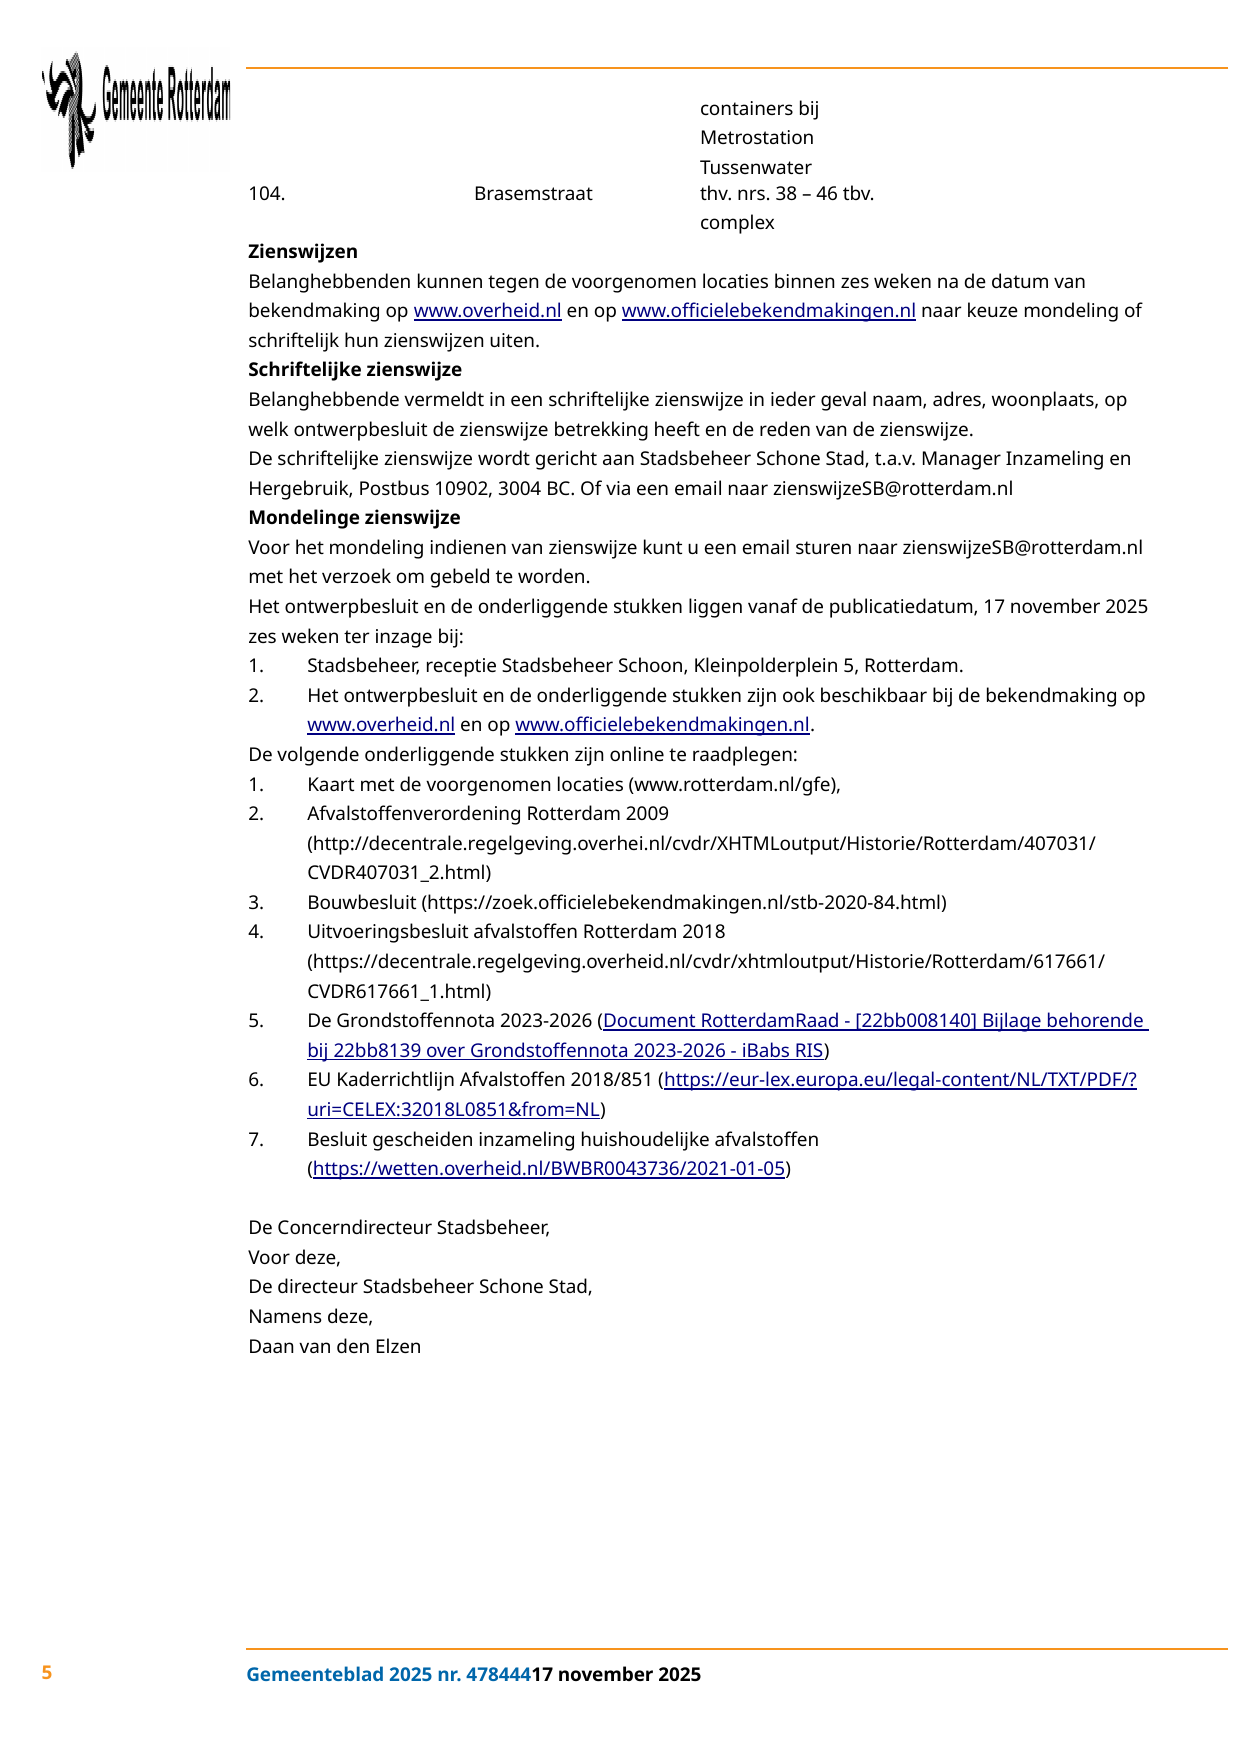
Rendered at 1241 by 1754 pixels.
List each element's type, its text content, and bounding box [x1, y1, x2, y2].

table_cell [926, 95, 1152, 180]
list De Grondstoffennota 2023-2026 (Document RotterdamRaad - [22bb008140] Bijlage behorende bij 22bb8139 over Grondstoffennota 2023-2026 - iBabs RIS) [248, 1007, 1152, 1063]
list EU Kaderrichtlijn Afvalstoffen 2018/851 (https://eur-lex.europa.eu/legal-content/NL/TXT/PDF/?uri=CELEX:32018L0851&from=NL) [248, 1067, 1152, 1122]
text Mondelinge zienswijze [248, 504, 1152, 530]
table_cell containers bij Metrostation Tussenwater [700, 95, 926, 180]
list Stadsbeheer, receptie Stadsbeheer Schoon, Kleinpolderplein 5, Rotterdam. [248, 652, 1152, 678]
table_cell 104. [248, 180, 474, 235]
text Het ontwerpbesluit en de onderliggende stukken liggen vanaf de publicatiedatum, 17 november 2025 zes weken ter inzage bij: [248, 593, 1152, 648]
list Het ontwerpbesluit en de onderliggende stukken zijn ook beschikbaar bij de bekendmaking op www.overheid.nl en op www.officielebekendmakingen.nl. [248, 682, 1152, 737]
text De directeur Stadsbeheer Schone Stad, [248, 1274, 1152, 1299]
text Belanghebbende vermeldt in een schriftelijke zienswijze in ieder geval naam, adres, woonplaats, op welk ontwerpbesluit de zienswijze betrekking heeft en de reden van de zienswijze. [248, 386, 1152, 441]
text De schriftelijke zienswijze wordt gericht aan Stadsbeheer Schone Stad, t.a.v. Manager Inzameling en Hergebruik, Postbus 10902, 3004 BC. Of via een email naar zienswijzeSB@rotterdam.nl [248, 445, 1152, 501]
table_cell Brasemstraat [474, 180, 700, 235]
table_cell [248, 95, 474, 180]
picture [41, 47, 231, 172]
list Uitvoeringsbesluit afvalstoffen Rotterdam 2018 (https://decentrale.regelgeving.overheid.nl/cvdr/xhtmloutput/Historie/Rotterdam/617661/CVDR617661_1.html) [248, 919, 1152, 1003]
list Besluit gescheiden inzameling huishoudelijke afvalstoffen (https://wetten.overheid.nl/BWBR0043736/2021-01-05) [248, 1126, 1152, 1181]
table_cell [926, 180, 1152, 235]
text Voor deze, [248, 1244, 1152, 1270]
text Daan van den Elzen [248, 1333, 1152, 1358]
text De Concerndirecteur Stadsbeheer, [248, 1214, 1152, 1240]
text Zienswijzen [248, 238, 1152, 264]
text Schriftelijke zienswijze [248, 357, 1152, 382]
text Belanghebbenden kunnen tegen de voorgenomen locaties binnen zes weken na de datum van bekendmaking op www.overheid.nl en op www.officielebekendmakingen.nl naar keuze mondeling of schriftelijk hun zienswijzen uiten. [248, 268, 1152, 353]
text De volgende onderliggende stukken zijn online te raadplegen: [248, 741, 1152, 767]
list Kaart met de voorgenomen locaties (www.rotterdam.nl/gfe), [248, 771, 1152, 796]
list Afvalstoffenverordening Rotterdam 2009 (http://decentrale.regelgeving.overhei.nl/cvdr/XHTMLoutput/Historie/Rotterdam/407031/CVDR407031_2.html) [248, 800, 1152, 885]
table_cell [474, 95, 700, 180]
list Bouwbesluit (https://zoek.officielebekendmakingen.nl/stb-2020-84.html) [248, 889, 1152, 915]
text Namens deze, [248, 1303, 1152, 1329]
text Voor het mondeling indienen van zienswijze kunt u een email sturen naar zienswijzeSB@rotterdam.nl met het verzoek om gebeld te worden. [248, 534, 1152, 589]
table_cell thv. nrs. 38 – 46 tbv. complex [700, 180, 926, 235]
